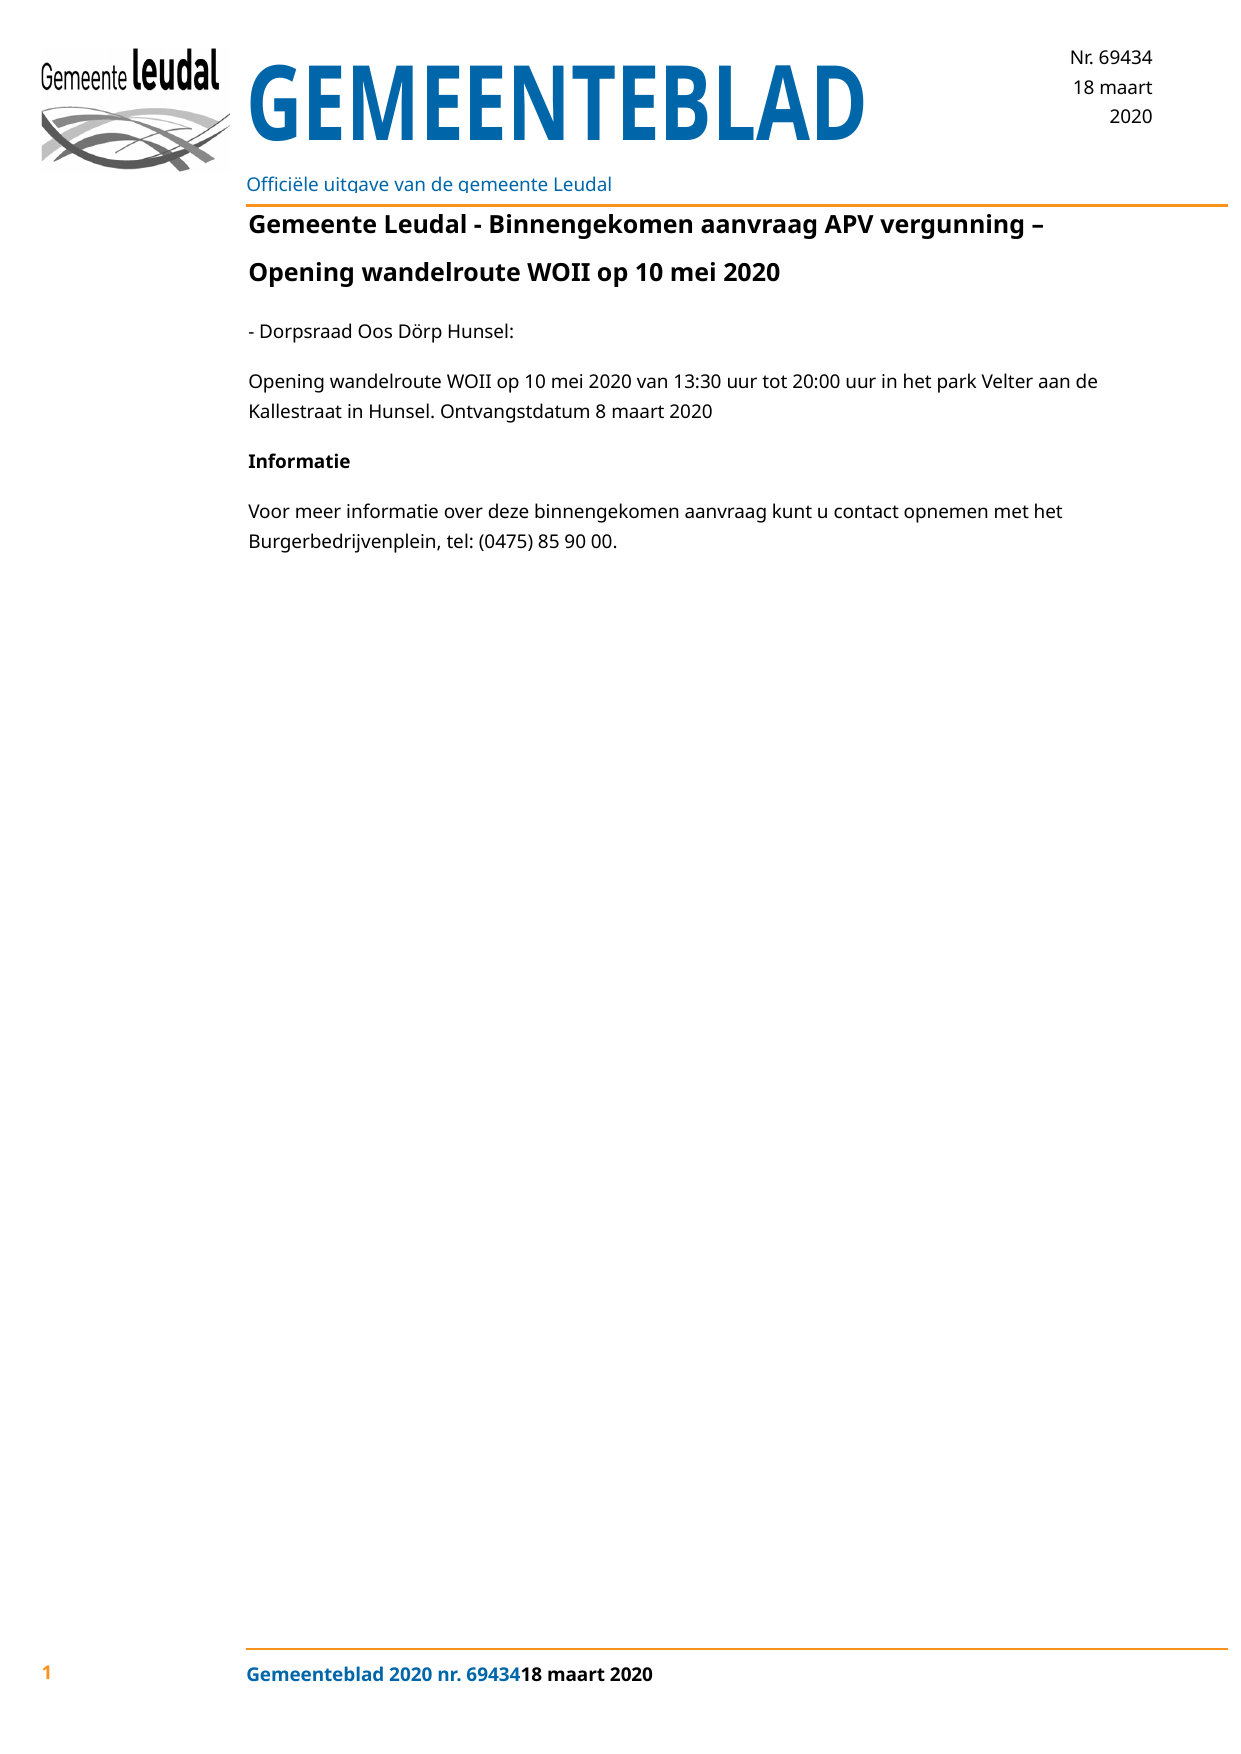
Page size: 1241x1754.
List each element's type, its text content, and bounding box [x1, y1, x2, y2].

text Informatie [248, 448, 1152, 474]
text Opening wandelroute WOII op 10 mei 2020 van 13:30 uur tot 20:00 uur in het park Velter aan de Kallestraat in Hunsel. Ontvangstdatum 8 maart 2020 [248, 368, 1152, 424]
text - Dorpsraad Oos Dörp Hunsel: [248, 318, 1152, 344]
text Voor meer informatie over deze binnengekomen aanvraag kunt u contact opnemen met het Burgerbedrijvenplein, tel: (0475) 85 90 00. [248, 499, 1152, 554]
text Gemeente Leudal - Binnengekomen aanvraag APV vergunning – Opening wandelroute WOII op 10 mei 2020 [248, 207, 1152, 288]
picture [41, 47, 231, 172]
